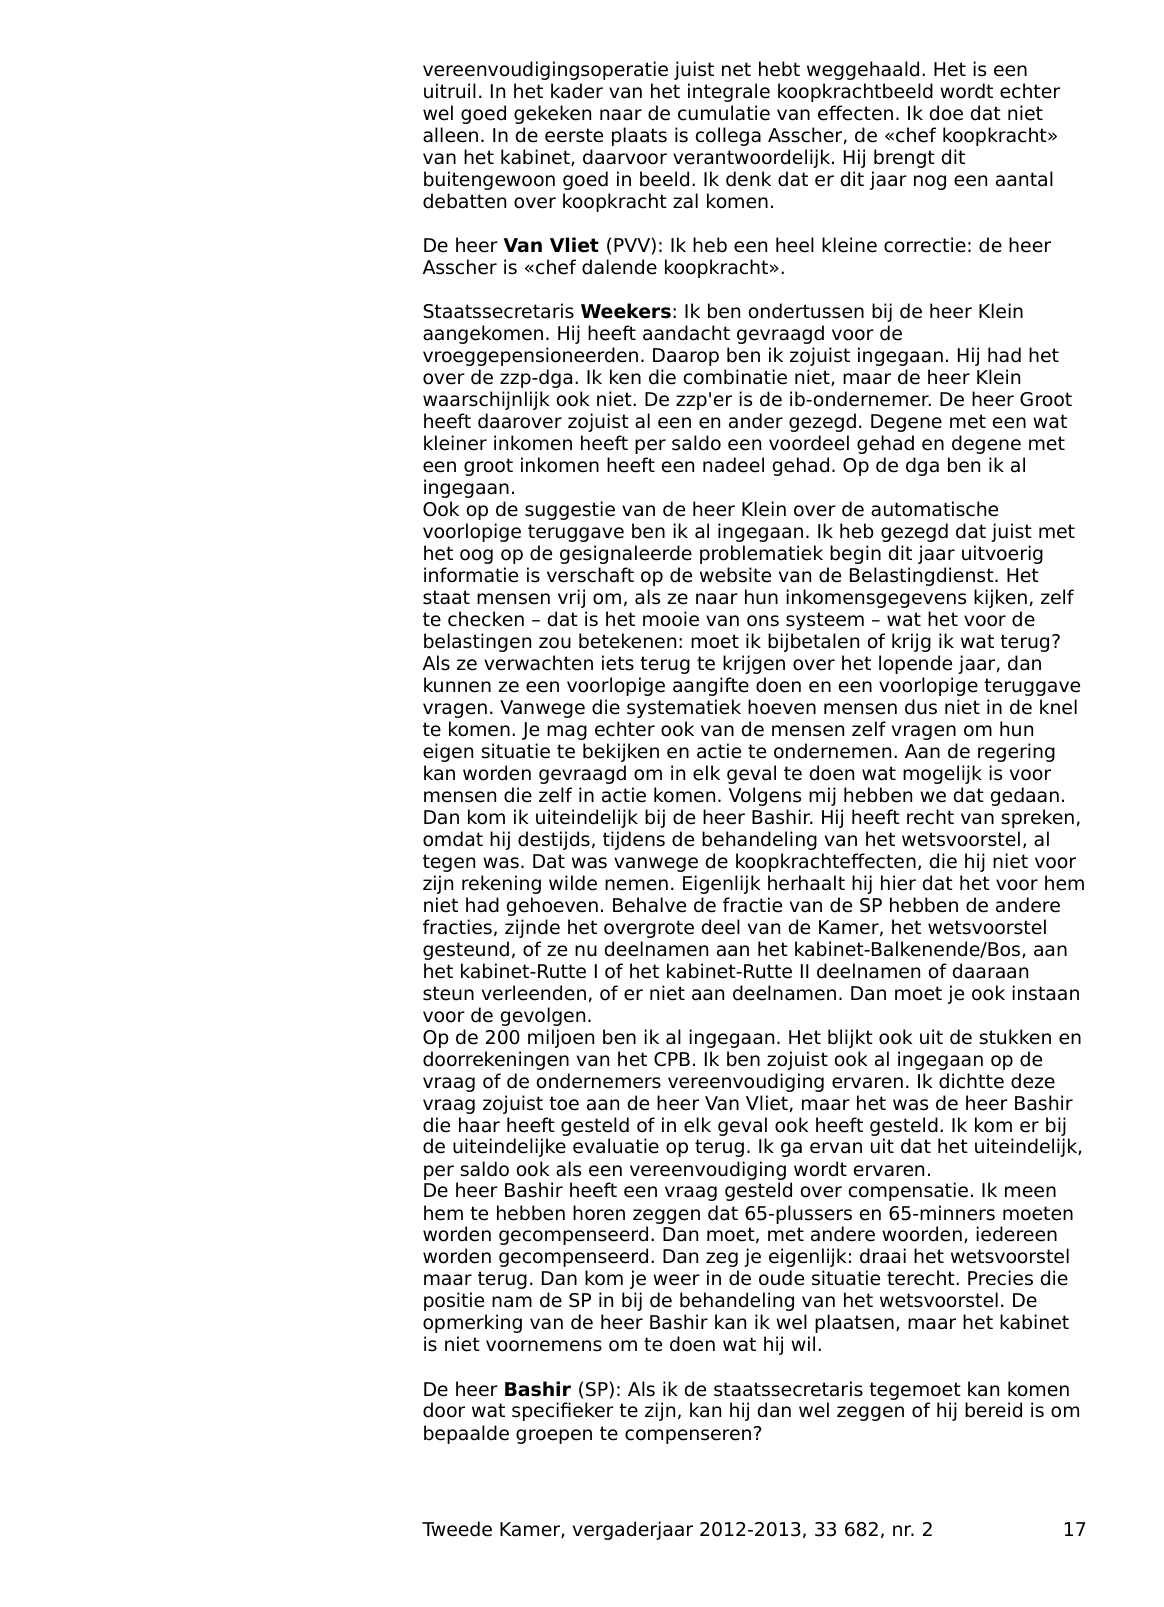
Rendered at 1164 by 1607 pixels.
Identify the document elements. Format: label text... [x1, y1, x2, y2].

text De heer Van Vliet (PVV): Ik heb een heel kleine correctie: de heer Asscher is «chef dalende koopkracht». [422, 235, 1087, 279]
text Dan kom ik uiteindelijk bij de heer Bashir. Hij heeft recht van spreken, omdat hij destijds, tijdens de behandeling van het wetsvoorstel, al tegen was. Dat was vanwege de koopkrachteffecten, die hij niet voor zijn rekening wilde nemen. Eigenlijk herhaalt hij hier dat het voor hem niet had gehoeven. Behalve de fractie van de SP hebben de andere fracties, zijnde het overgrote deel van de Kamer, het wetsvoorstel gesteund, of ze nu deelnamen aan het kabinet-Balkenende/Bos, aan het kabinet-Rutte I of het kabinet-Rutte II deelnamen of daaraan steun verleenden, of er niet aan deelnamen. Dan moet je ook instaan voor de gevolgen. [422, 807, 1087, 1027]
text vereenvoudigingsoperatie juist net hebt weggehaald. Het is een uitruil. In het kader van het integrale koopkrachtbeeld wordt echter wel goed gekeken naar de cumulatie van effecten. Ik doe dat niet alleen. In de eerste plaats is collega Asscher, de «chef koopkracht» van het kabinet, daarvoor verantwoordelijk. Hij brengt dit buitengewoon goed in beeld. Ik denk dat er dit jaar nog een aantal debatten over koopkracht zal komen. [422, 59, 1087, 213]
text De heer Bashir heeft een vraag gesteld over compensatie. Ik meen hem te hebben horen zeggen dat 65-plussers en 65-minners moeten worden gecompenseerd. Dan moet, met andere woorden, iedereen worden gecompenseerd. Dan zeg je eigenlijk: draai het wetsvoorstel maar terug. Dan kom je weer in de oude situatie terecht. Precies die positie nam de SP in bij de behandeling van het wetsvoorstel. De opmerking van de heer Bashir kan ik wel plaatsen, maar het kabinet is niet voornemens om te doen wat hij wil. [422, 1180, 1087, 1356]
text Ook op de suggestie van de heer Klein over de automatische voorlopige teruggave ben ik al ingegaan. Ik heb gezegd dat juist met het oog op de gesignaleerde problematiek begin dit jaar uitvoerig informatie is verschaft op de website van de Belastingdienst. Het staat mensen vrij om, als ze naar hun inkomensgegevens kijken, zelf te checken – dat is het mooie van ons systeem – wat het voor de belastingen zou betekenen: moet ik bijbetalen of krijg ik wat terug? Als ze verwachten iets terug te krijgen over het lopende jaar, dan kunnen ze een voorlopige aangifte doen en een voorlopige teruggave vragen. Vanwege die systematiek hoeven mensen dus niet in de knel te komen. Je mag echter ook van de mensen zelf vragen om hun eigen situatie te bekijken en actie te ondernemen. Aan de regering kan worden gevraagd om in elk geval te doen wat mogelijk is voor mensen die zelf in actie komen. Volgens mij hebben we dat gedaan. [422, 499, 1087, 807]
text Op de 200 miljoen ben ik al ingegaan. Het blijkt ook uit de stukken en doorrekeningen van het CPB. Ik ben zojuist ook al ingegaan op de vraag of de ondernemers vereenvoudiging ervaren. Ik dichtte deze vraag zojuist toe aan de heer Van Vliet, maar het was de heer Bashir die haar heeft gesteld of in elk geval ook heeft gesteld. Ik kom er bij de uiteindelijke evaluatie op terug. Ik ga ervan uit dat het uiteindelijk, per saldo ook als een vereenvoudiging wordt ervaren. [422, 1027, 1087, 1180]
text Staatssecretaris Weekers: Ik ben ondertussen bij de heer Klein aangekomen. Hij heeft aandacht gevraagd voor de vroeggepensioneerden. Daarop ben ik zojuist ingegaan. Hij had het over de zzp-dga. Ik ken die combinatie niet, maar de heer Klein waarschijnlijk ook niet. De zzp'er is de ib-ondernemer. De heer Groot heeft daarover zojuist al een en ander gezegd. Degene met een wat kleiner inkomen heeft per saldo een voordeel gehad en degene met een groot inkomen heeft een nadeel gehad. Op de dga ben ik al ingegaan. [422, 301, 1087, 499]
text De heer Bashir (SP): Als ik de staatssecretaris tegemoet kan komen door wat specifieker te zijn, kan hij dan wel zeggen of hij bereid is om bepaalde groepen te compenseren? [422, 1378, 1087, 1444]
